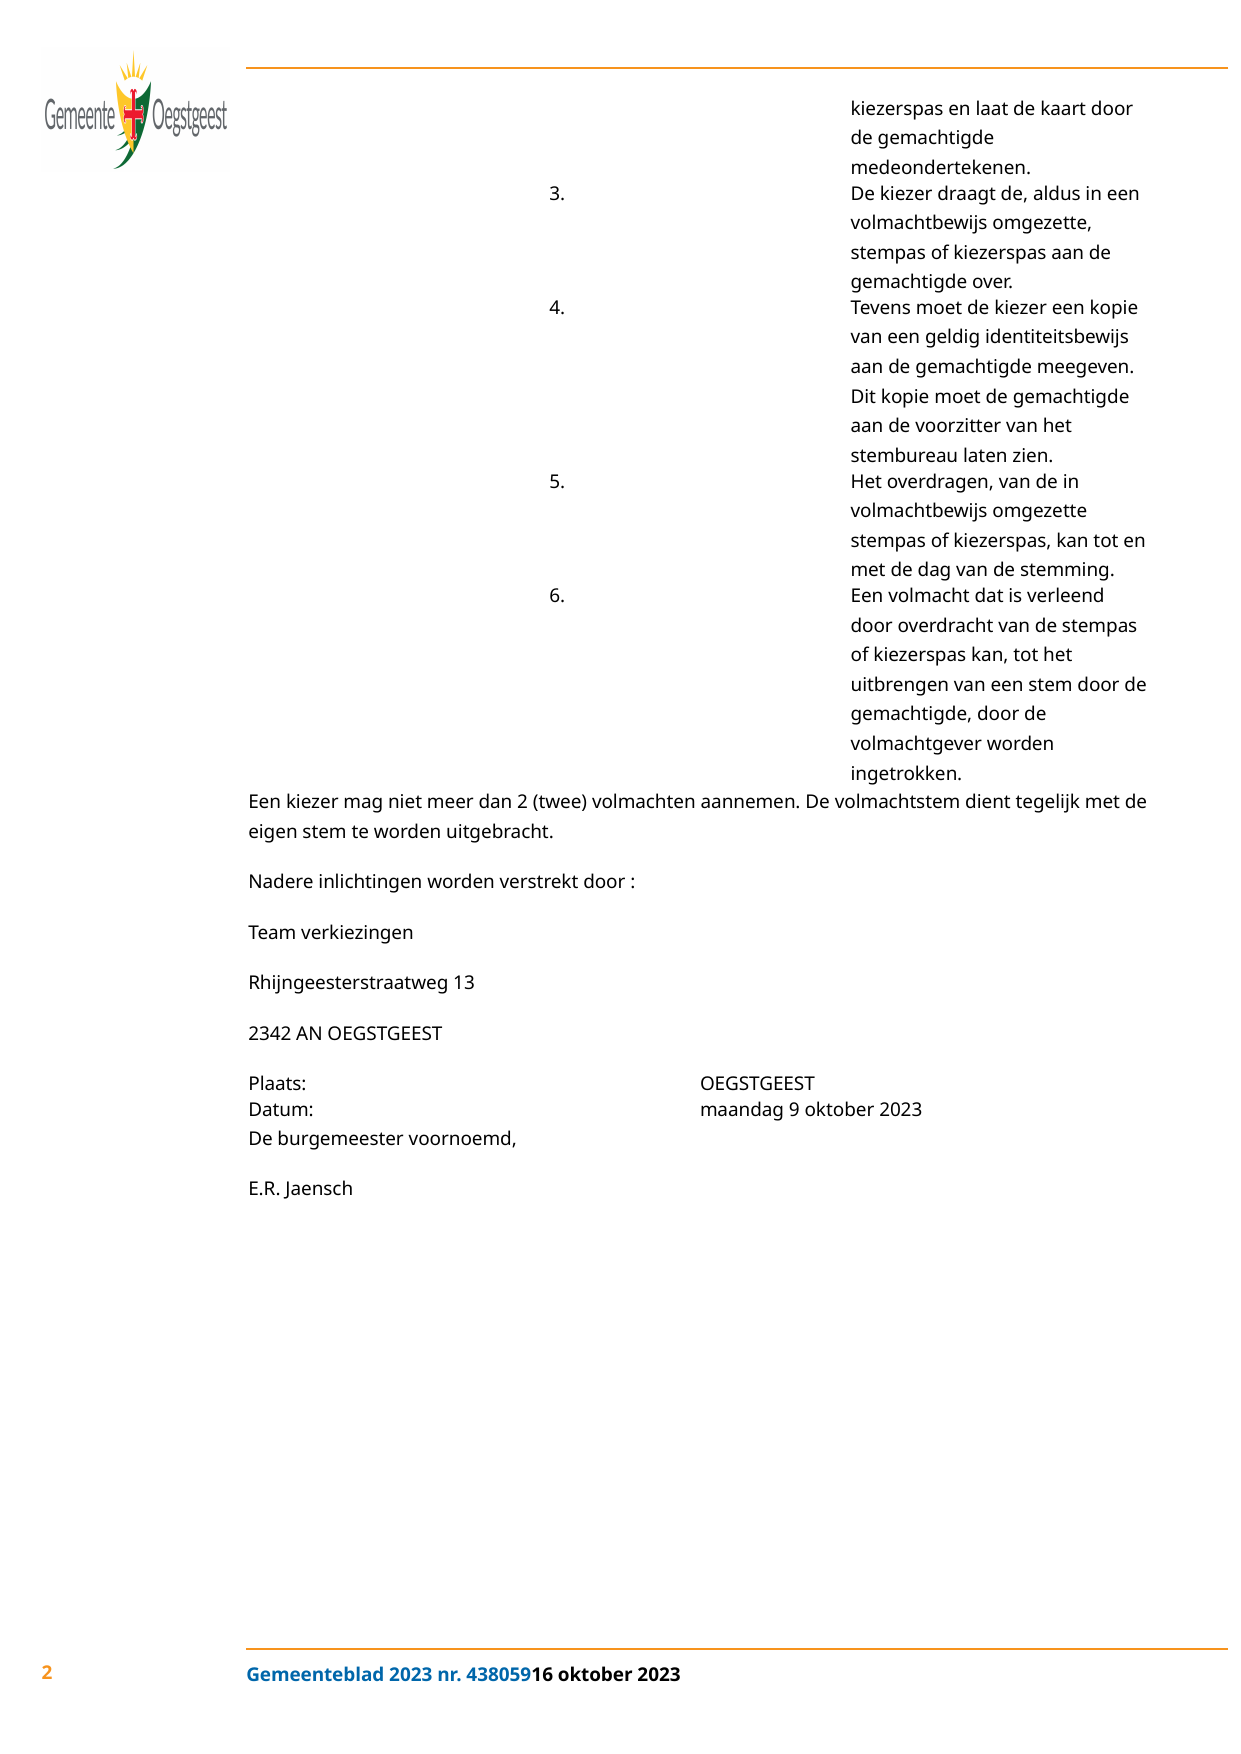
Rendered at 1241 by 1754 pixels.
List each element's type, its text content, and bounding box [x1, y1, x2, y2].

table_cell 5. [549, 468, 850, 582]
table_cell [248, 582, 549, 786]
table_cell De kiezer draagt de, aldus in een volmachtbewijs omgezette, stempas of kiezerspas aan de gemachtigde over. [850, 180, 1152, 294]
text Een kiezer mag niet meer dan 2 (twee) volmachten aannemen. De volmachtstem dient tegelijk met de eigen stem te worden uitgebracht. [248, 789, 1152, 844]
text E.R. Jaensch [248, 1176, 1152, 1201]
table_cell [248, 180, 549, 294]
table_cell 4. [549, 294, 850, 468]
table_header OEGSTGEEST [700, 1071, 1152, 1096]
table_cell 3. [549, 180, 850, 294]
table_cell [248, 95, 549, 180]
text 2342 AN OEGSTGEEST [248, 1020, 1152, 1046]
table_cell Datum: [248, 1096, 700, 1122]
table_cell [248, 468, 549, 582]
text De burgemeester voornoemd, [248, 1125, 1152, 1151]
text Team verkiezingen [248, 919, 1152, 945]
table_header Plaats: [248, 1071, 700, 1096]
table_cell Tevens moet de kiezer een kopie van een geldig identiteitsbewijs aan de gemachtigde meegeven. Dit kopie moet de gemachtigde aan de voorzitter van het stembureau laten zien. [850, 294, 1152, 468]
table_cell maandag 9 oktober 2023 [700, 1096, 1152, 1122]
table_cell [549, 95, 850, 180]
table_cell Het overdragen, van de in volmachtbewijs omgezette stempas of kiezerspas, kan tot en met de dag van de stemming. [850, 468, 1152, 582]
text Rhijngeesterstraatweg 13 [248, 969, 1152, 995]
table_cell Een volmacht dat is verleend door overdracht van de stempas of kiezerspas kan, tot het uitbrengen van een stem door de gemachtigde, door de volmachtgever worden ingetrokken. [850, 582, 1152, 786]
table_cell 6. [549, 582, 850, 786]
text Nadere inlichtingen worden verstrekt door : [248, 869, 1152, 894]
table_cell [248, 294, 549, 468]
table_cell kiezerspas en laat de kaart door de gemachtigde medeondertekenen. [850, 95, 1152, 180]
picture [41, 47, 231, 172]
